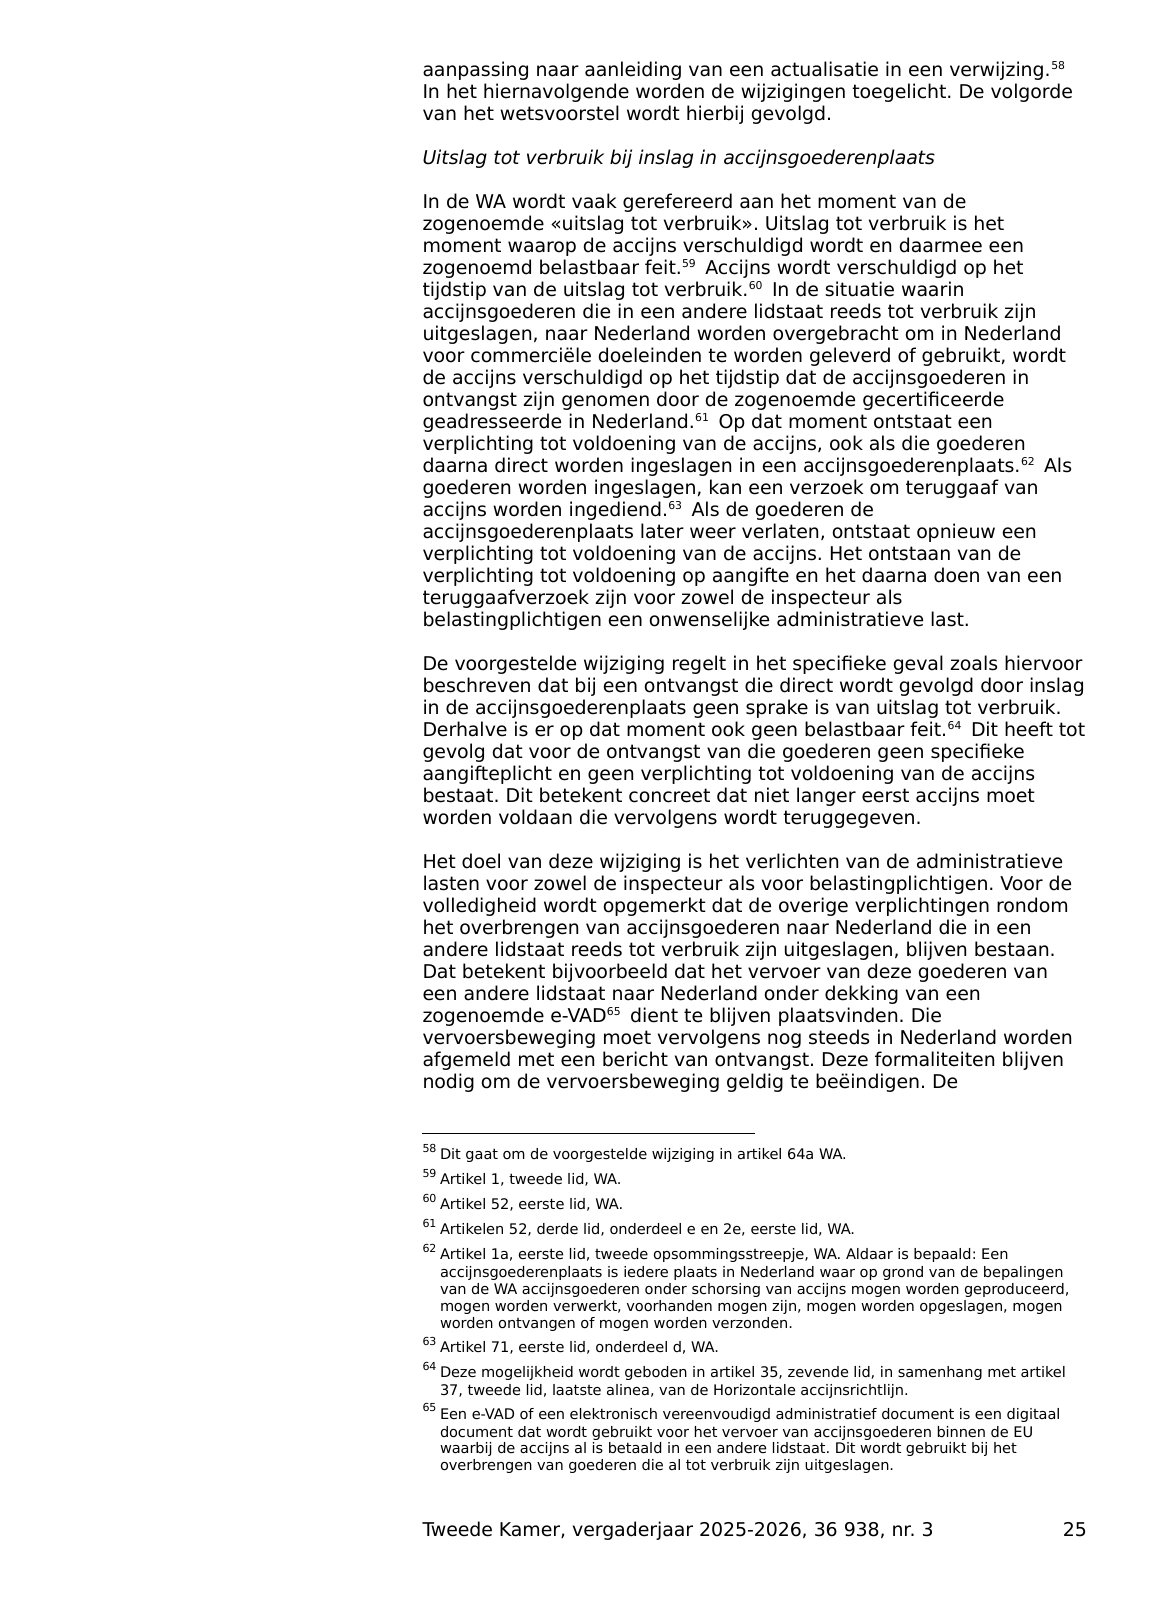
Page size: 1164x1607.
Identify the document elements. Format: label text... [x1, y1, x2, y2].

text Artikel 52, eerste lid, WA. [422, 1192, 1087, 1214]
text aanpassing naar aanleiding van een actualisatie in een verwijzing. In het hiernavolgende worden de wijzigingen toegelicht. De volgorde van het wetsvoorstel wordt hierbij gevolgd. [422, 59, 1087, 125]
text Artikel 1, tweede lid, WA. [422, 1167, 1087, 1189]
text Een e-VAD of een elektronisch vereenvoudigd administratief document is een digitaal document dat wordt gebruikt voor het vervoer van accijnsgoederen binnen de EU waarbij de accijns al is betaald in een andere lidstaat. Dit wordt gebruikt bij het overbrengen van goederen die al tot verbruik zijn uitgeslagen. [422, 1402, 1087, 1474]
text Artikel 1a, eerste lid, tweede opsommingsstreepje, WA. Aldaar is bepaald: Een accijnsgoederenplaats is iedere plaats in Nederland waar op grond van de bepalingen van de WA accijnsgoederen onder schorsing van accijns mogen worden geproduceerd, mogen worden verwerkt, voorhanden mogen zijn, mogen worden opgeslagen, mogen worden ontvangen of mogen worden verzonden. [422, 1242, 1087, 1332]
text Deze mogelijkheid wordt geboden in artikel 35, zevende lid, in samenhang met artikel 37, tweede lid, laatste alinea, van de Horizontale accijnsrichtlijn. [422, 1360, 1087, 1399]
text Artikelen 52, derde lid, onderdeel e en 2e, eerste lid, WA. [422, 1217, 1087, 1239]
subtitle Uitslag tot verbruik bij inslag in accijnsgoederenplaats [422, 147, 1087, 169]
text De voorgestelde wijziging regelt in het specifieke geval zoals hiervoor beschreven dat bij een ontvangst die direct wordt gevolgd door inslag in de accijnsgoederenplaats geen sprake is van uitslag tot verbruik. Derhalve is er op dat moment ook geen belastbaar feit. Dit heeft tot gevolg dat voor de ontvangst van die goederen geen specifieke aangifteplicht en geen verplichting tot voldoening van de accijns bestaat. Dit betekent concreet dat niet langer eerst accijns moet worden voldaan die vervolgens wordt teruggegeven. [422, 653, 1087, 829]
text Dit gaat om de voorgestelde wijziging in artikel 64a WA. [422, 1142, 1087, 1164]
text Artikel 71, eerste lid, onderdeel d, WA. [422, 1335, 1087, 1357]
text Het doel van deze wijziging is het verlichten van de administratieve lasten voor zowel de inspecteur als voor belastingplichtigen. Voor de volledigheid wordt opgemerkt dat de overige verplichtingen rondom het overbrengen van accijnsgoederen naar Nederland die in een andere lidstaat reeds tot verbruik zijn uitgeslagen, blijven bestaan. Dat betekent bijvoorbeeld dat het vervoer van deze goederen van een andere lidstaat naar Nederland onder dekking van een zogenoemde e-VAD dient te blijven plaatsvinden. Die vervoersbeweging moet vervolgens nog steeds in Nederland worden afgemeld met een bericht van ontvangst. Deze formaliteiten blijven nodig om de vervoersbeweging geldig te beëindigen. De [422, 851, 1087, 1093]
text In de WA wordt vaak gerefereerd aan het moment van de zogenoemde «uitslag tot verbruik». Uitslag tot verbruik is het moment waarop de accijns verschuldigd wordt en daarmee een zogenoemd belastbaar feit. Accijns wordt verschuldigd op het tijdstip van de uitslag tot verbruik. In de situatie waarin accijnsgoederen die in een andere lidstaat reeds tot verbruik zijn uitgeslagen, naar Nederland worden overgebracht om in Nederland voor commerciële doeleinden te worden geleverd of gebruikt, wordt de accijns verschuldigd op het tijdstip dat de accijnsgoederen in ontvangst zijn genomen door de zogenoemde gecertificeerde geadresseerde in Nederland. Op dat moment ontstaat een verplichting tot voldoening van de accijns, ook als die goederen daarna direct worden ingeslagen in een accijnsgoederenplaats. Als goederen worden ingeslagen, kan een verzoek om teruggaaf van accijns worden ingediend. Als de goederen de accijnsgoederenplaats later weer verlaten, ontstaat opnieuw een verplichting tot voldoening van de accijns. Het ontstaan van de verplichting tot voldoening op aangifte en het daarna doen van een teruggaafverzoek zijn voor zowel de inspecteur als belastingplichtigen een onwenselijke administratieve last. [422, 191, 1087, 631]
